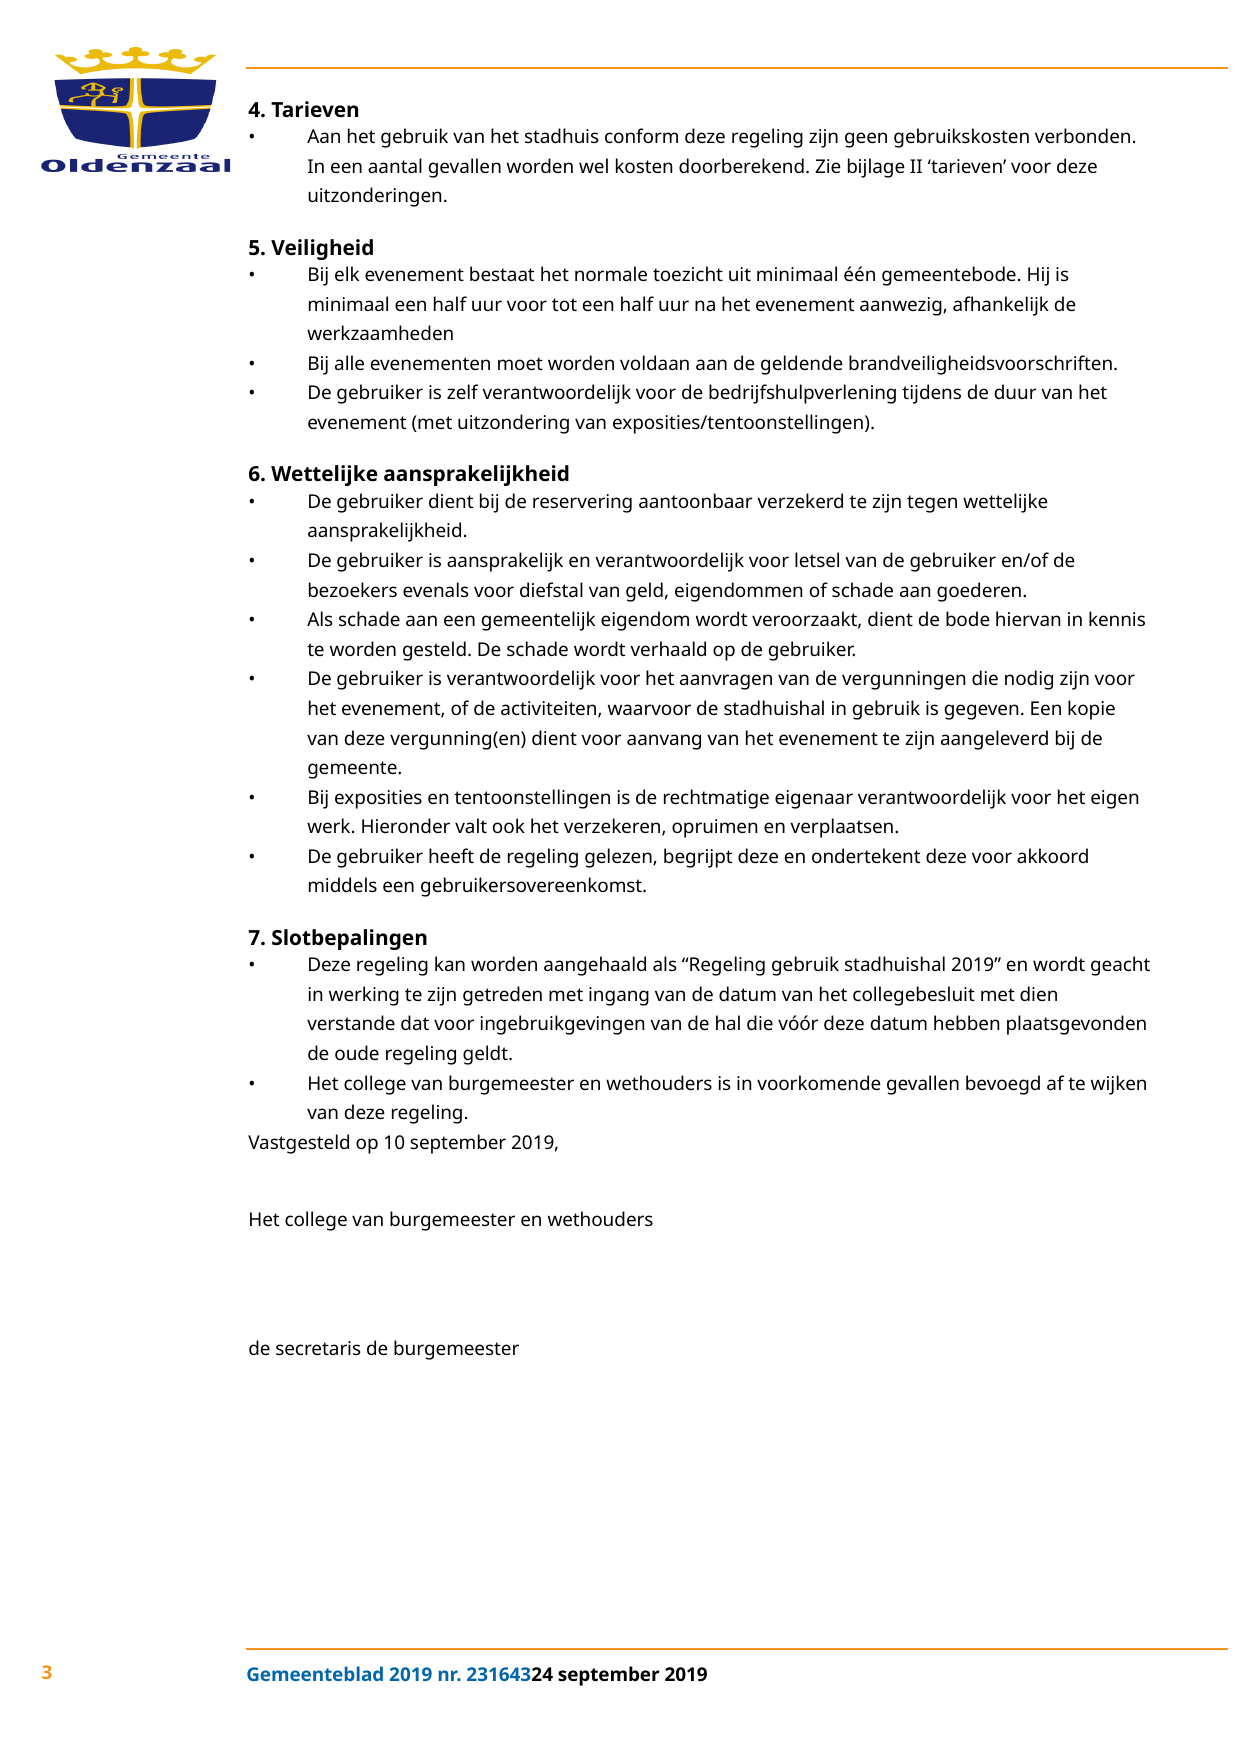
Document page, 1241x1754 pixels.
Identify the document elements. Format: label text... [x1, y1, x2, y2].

text 5. Veiligheid [248, 233, 1152, 261]
picture [41, 47, 231, 172]
list De gebruiker is aansprakelijk en verantwoordelijk voor letsel van de gebruiker en/of de bezoekers evenals voor diefstal van geld, eigendommen of schade aan goederen. [248, 547, 1152, 602]
list Deze regeling kan worden aangehaald als “Regeling gebruik stadhuishal 2019” en wordt geacht in werking te zijn getreden met ingang van de datum van het collegebesluit met dien verstande dat voor ingebruikgevingen van de hal die vóór deze datum hebben plaatsgevonden de oude regeling geldt. [248, 951, 1152, 1066]
list De gebruiker is zelf verantwoordelijk voor de bedrijfshulpverlening tijdens de duur van het evenement (met uitzondering van exposities/tentoonstellingen). [248, 379, 1152, 435]
list Bij alle evenementen moet worden voldaan aan de geldende brandveiligheidsvoorschriften. [248, 350, 1152, 376]
list Het college van burgemeester en wethouders is in voorkomende gevallen bevoegd af te wijken van deze regeling. [248, 1070, 1152, 1125]
text 6. Wettelijke aansprakelijkheid [248, 459, 1152, 488]
list De gebruiker is verantwoordelijk voor het aanvragen van de vergunningen die nodig zijn voor het evenement, of de activiteiten, waarvoor de stadhuishal in gebruik is gegeven. Een kopie van deze vergunning(en) dient voor aanvang van het evenement te zijn aangeleverd bij de gemeente. [248, 666, 1152, 780]
text Het college van burgemeester en wethouders [248, 1206, 1152, 1232]
list De gebruiker heeft de regeling gelezen, begrijpt deze en ondertekent deze voor akkoord middels een gebruikersovereenkomst. [248, 843, 1152, 898]
text de secretaris de burgemeester [248, 1335, 1152, 1361]
text 4. Tarieven [248, 95, 1152, 123]
list Bij elk evenement bestaat het normale toezicht uit minimaal één gemeentebode. Hij is minimaal een half uur voor tot een half uur na het evenement aanwezig, afhankelijk de werkzaamheden [248, 261, 1152, 346]
list Aan het gebruik van het stadhuis conform deze regeling zijn geen gebruikskosten verbonden. In een aantal gevallen worden wel kosten doorberekend. Zie bijlage II ‘tarieven’ voor deze uitzonderingen. [248, 123, 1152, 208]
list Bij exposities en tentoonstellingen is de rechtmatige eigenaar verantwoordelijk voor het eigen werk. Hieronder valt ook het verzekeren, opruimen en verplaatsen. [248, 784, 1152, 839]
text Vastgesteld op 10 september 2019, [248, 1129, 1152, 1155]
text 7. Slotbepalingen [248, 923, 1152, 951]
list Als schade aan een gemeentelijk eigendom wordt veroorzaakt, dient de bode hiervan in kennis te worden gesteld. De schade wordt verhaald op de gebruiker. [248, 606, 1152, 662]
list De gebruiker dient bij de reservering aantoonbaar verzekerd te zijn tegen wettelijke aansprakelijkheid. [248, 488, 1152, 543]
